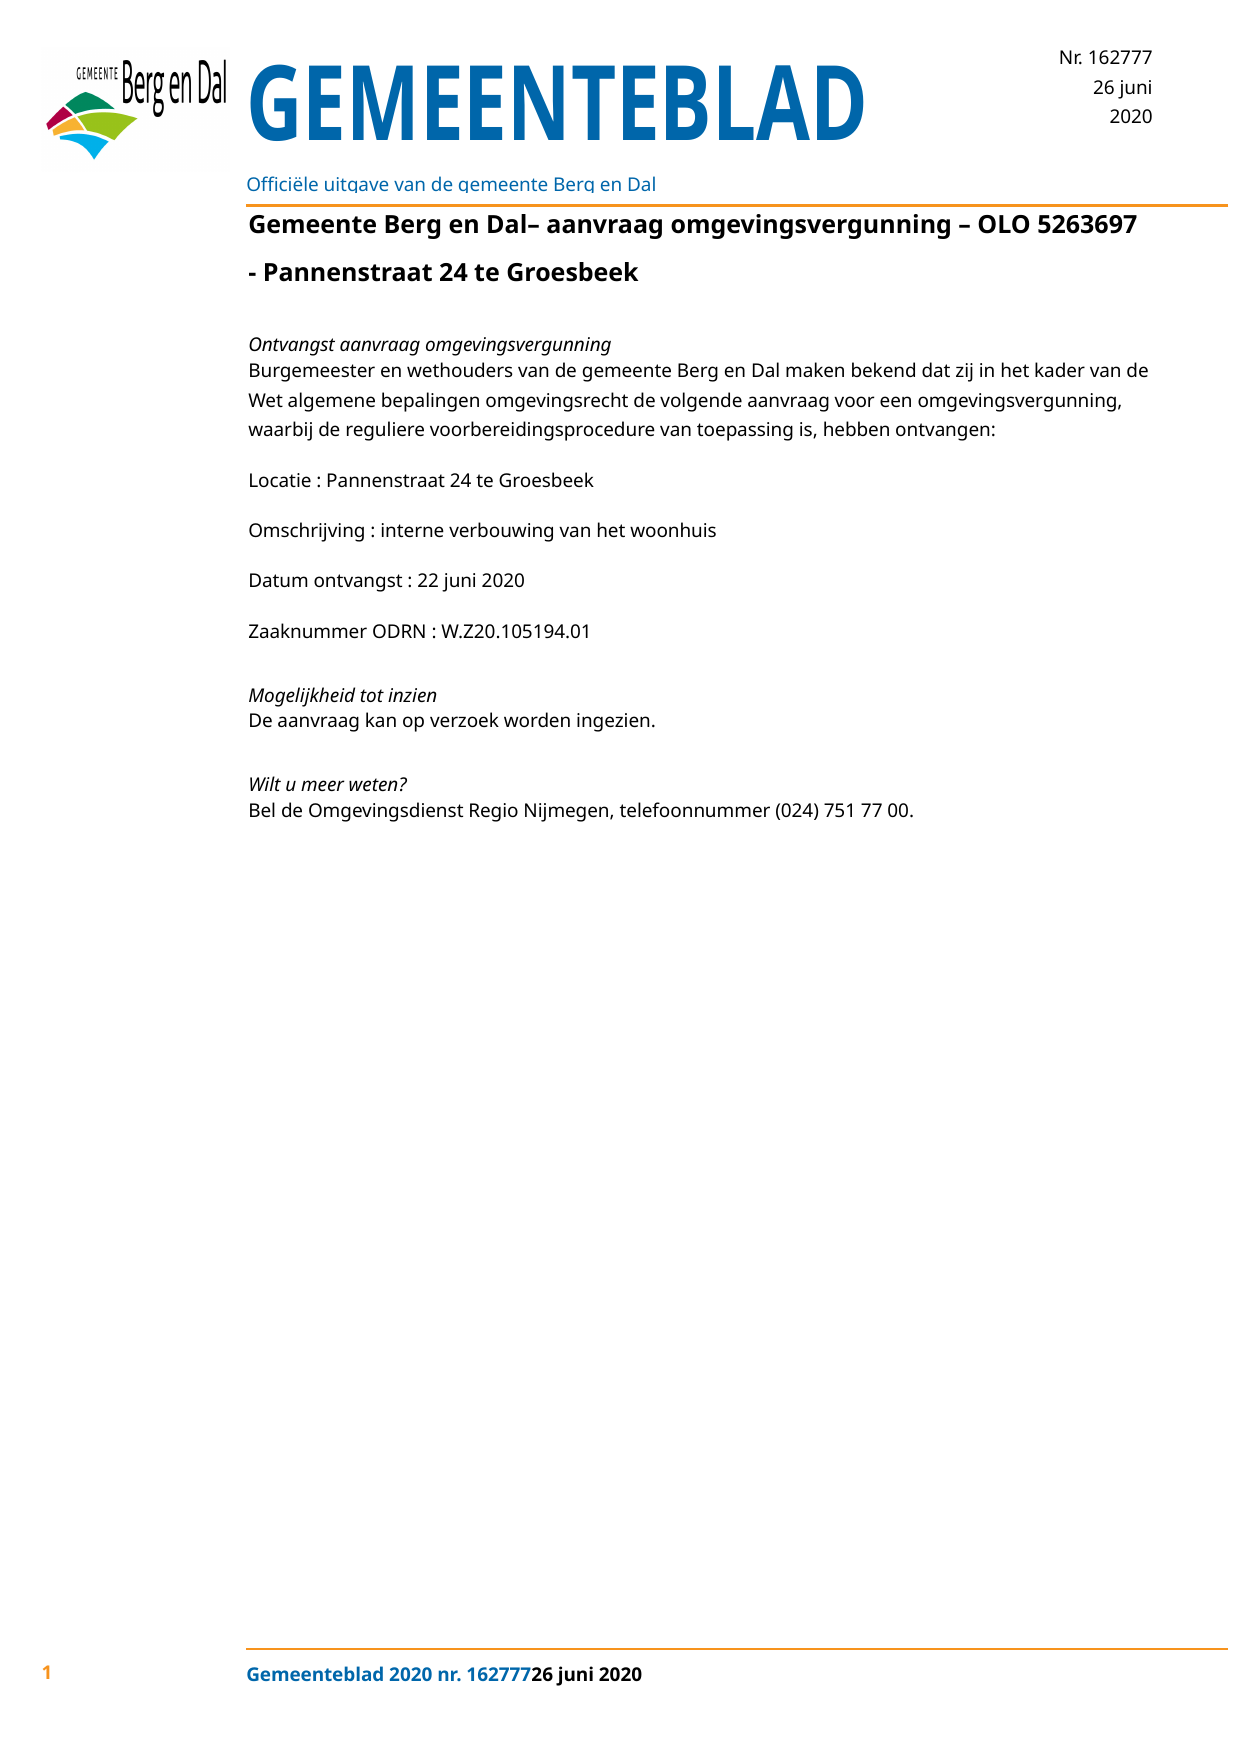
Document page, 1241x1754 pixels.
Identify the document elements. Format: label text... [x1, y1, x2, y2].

text Mogelijkheid tot inzien [248, 682, 1152, 708]
text Locatie : Pannenstraat 24 te Groesbeek [248, 467, 1152, 492]
text Zaaknummer ODRN : W.Z20.105194.01 [248, 618, 1152, 644]
text De aanvraag kan op verzoek worden ingezien. [248, 708, 1152, 733]
text Gemeente Berg en Dal– aanvraag omgevingsvergunning – OLO 5263697 - Pannenstraat 24 te Groesbeek [248, 207, 1152, 288]
text Bel de Omgevingsdienst Regio Nijmegen, telefoonnummer (024) 751 77 00. [248, 797, 1152, 823]
picture [41, 47, 231, 172]
text Datum ontvangst : 22 juni 2020 [248, 568, 1152, 593]
text Burgemeester en wethouders van de gemeente Berg en Dal maken bekend dat zij in het kader van de Wet algemene bepalingen omgevingsrecht de volgende aanvraag voor een omgevingsvergunning, waarbij de reguliere voorbereidingsprocedure van toepassing is, hebben ontvangen: [248, 357, 1152, 442]
text Wilt u meer weten? [248, 772, 1152, 797]
text Omschrijving : interne verbouwing van het woonhuis [248, 517, 1152, 543]
text Ontvangst aanvraag omgevingsvergunning [248, 331, 1152, 357]
